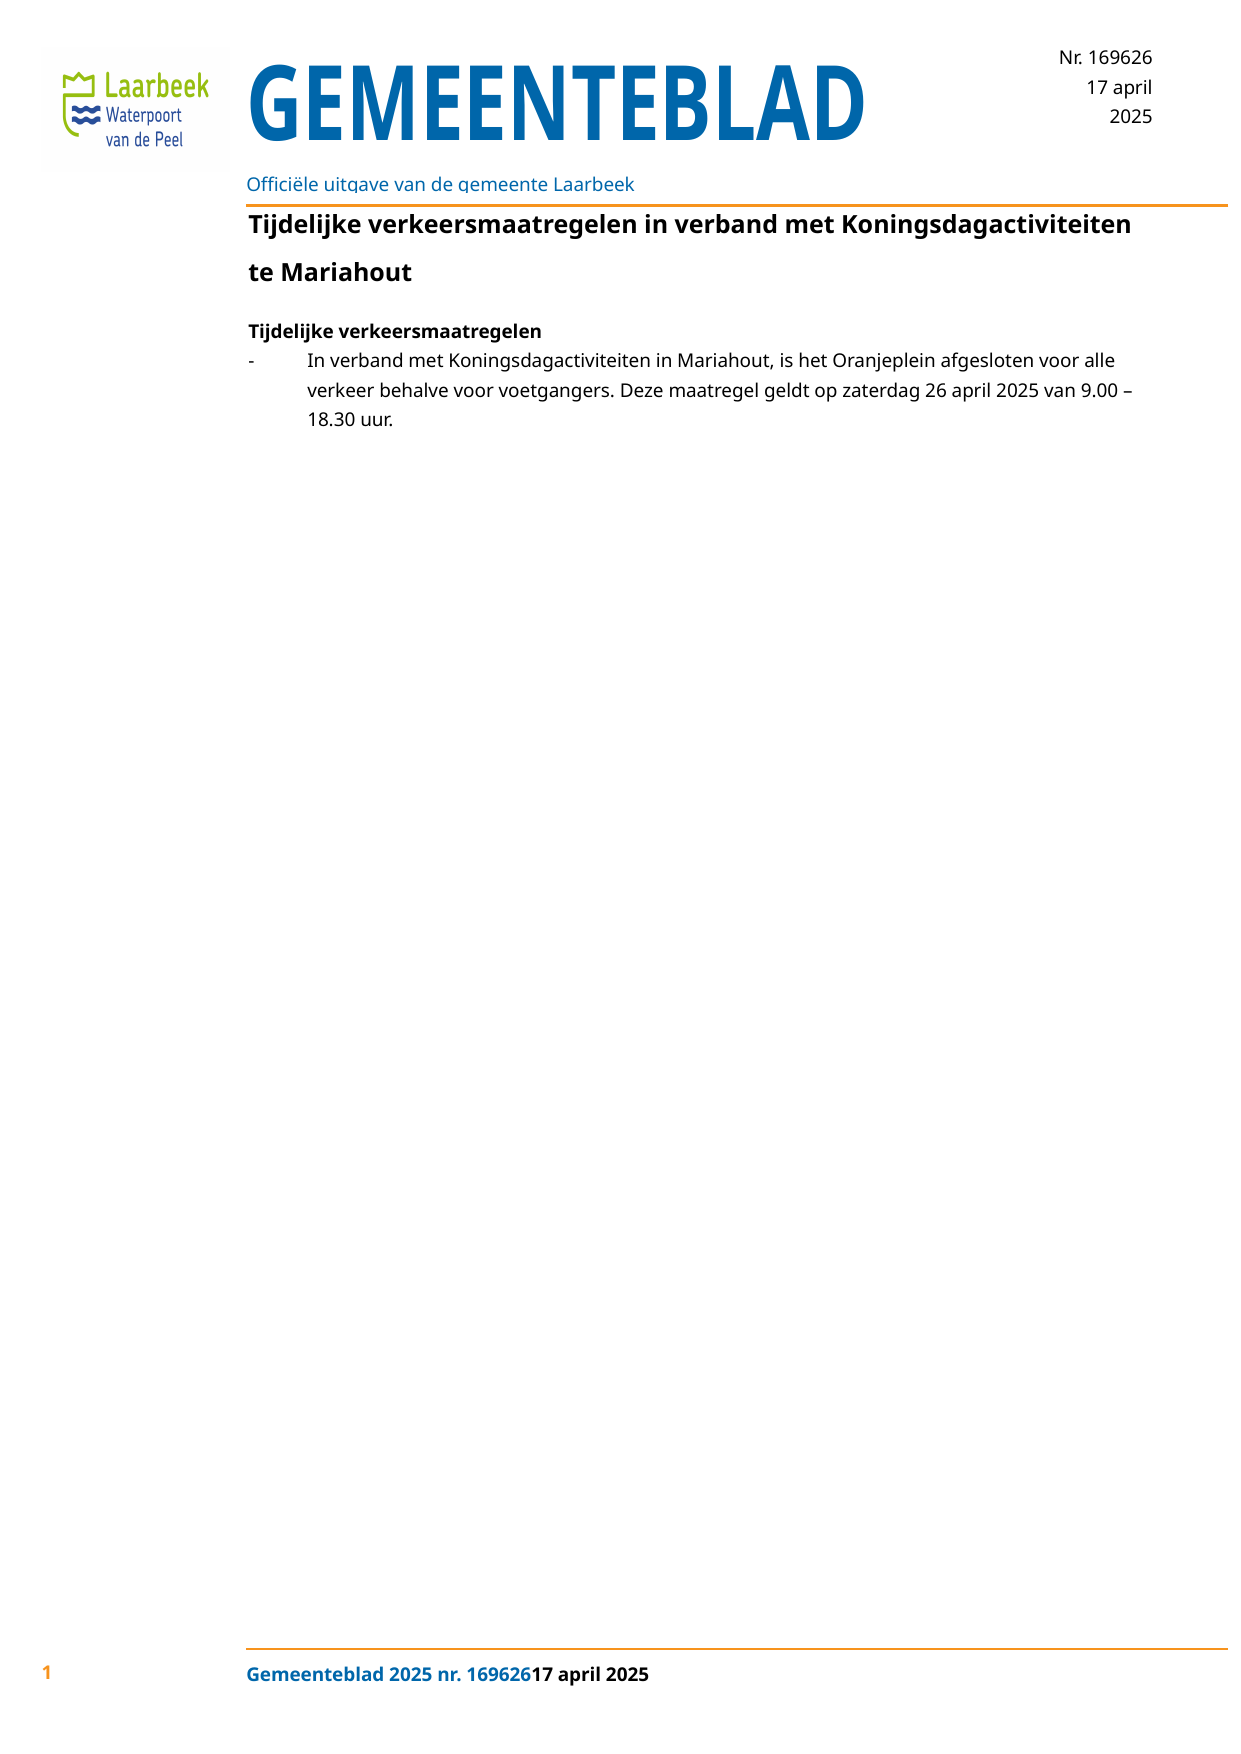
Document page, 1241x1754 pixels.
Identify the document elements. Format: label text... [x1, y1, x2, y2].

text Tijdelijke verkeersmaatregelen in verband met Koningsdagactiviteiten te Mariahout [248, 207, 1152, 288]
list In verband met Koningsdagactiviteiten in Mariahout, is het Oranjeplein afgesloten voor alle verkeer behalve voor voetgangers. Deze maatregel geldt op zaterdag 26 april 2025 van 9.00 – 18.30 uur. [248, 347, 1152, 432]
picture [41, 47, 231, 172]
text Tijdelijke verkeersmaatregelen [248, 318, 1152, 344]
